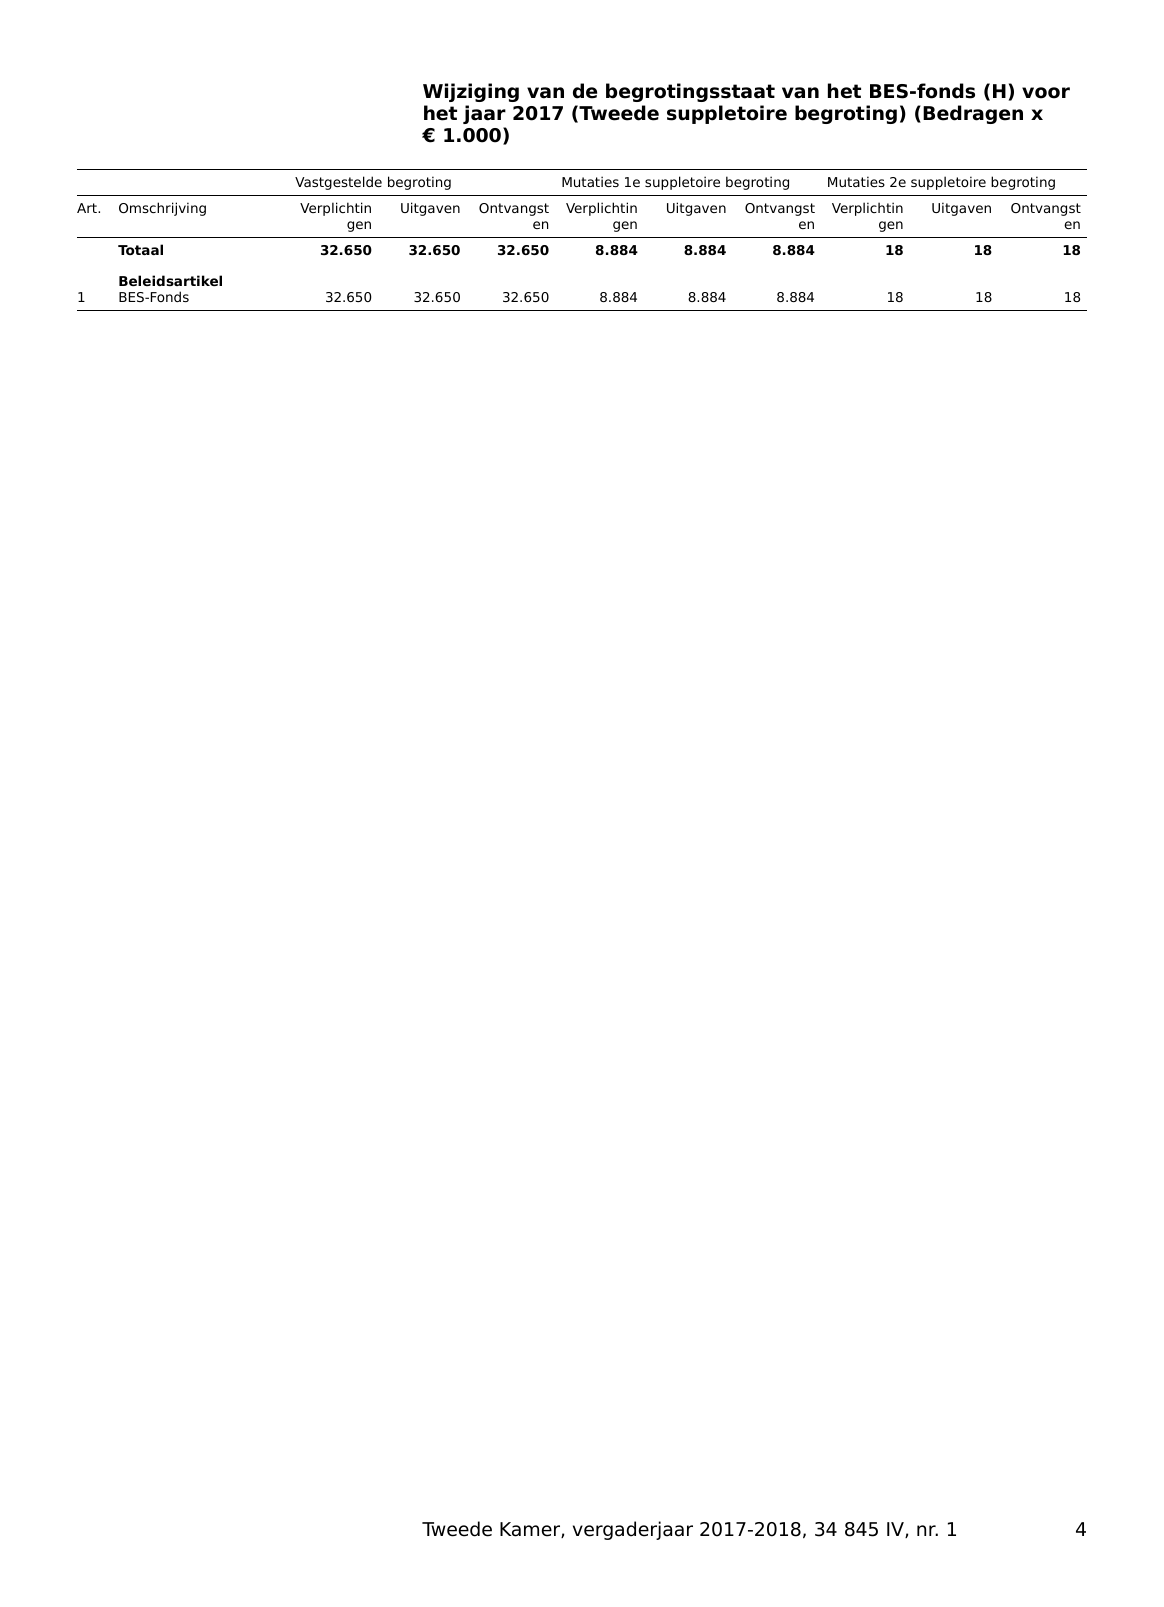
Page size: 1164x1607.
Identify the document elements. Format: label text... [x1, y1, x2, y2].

table_cell 8.884 [555, 238, 644, 258]
table_cell Verplichtingen [555, 196, 644, 237]
table_cell [112, 259, 289, 274]
table_cell Ontvangsten [998, 196, 1087, 237]
table_cell [466, 259, 555, 274]
table_cell Ontvangsten [466, 196, 555, 237]
table_cell [998, 274, 1087, 290]
table_cell 18 [998, 238, 1087, 258]
table_cell [289, 259, 378, 274]
table_cell [644, 259, 732, 274]
table_cell [77, 238, 112, 258]
table_cell Uitgaven [644, 196, 732, 237]
table_cell 32.650 [466, 290, 555, 310]
table_cell [821, 259, 909, 274]
table_cell 18 [998, 290, 1087, 310]
table_cell Beleidsartikel [112, 274, 289, 290]
table_cell [555, 259, 644, 274]
table_cell Omschrijving [112, 196, 289, 237]
table_cell 8.884 [644, 290, 732, 310]
table_header [112, 170, 289, 195]
table_cell 32.650 [289, 290, 378, 310]
table_cell 32.650 [378, 290, 466, 310]
table_cell [909, 259, 998, 274]
table_cell [77, 274, 112, 290]
table_cell 8.884 [732, 290, 821, 310]
table_cell [378, 259, 466, 274]
table_cell [644, 274, 732, 290]
table_cell 32.650 [378, 238, 466, 258]
table_cell [732, 274, 821, 290]
table_cell [378, 274, 466, 290]
table_header Mutaties 1e suppletoire begroting [555, 170, 821, 195]
table_cell 8.884 [644, 238, 732, 258]
table_header Vastgestelde begroting [289, 170, 555, 195]
table_cell Verplichtingen [821, 196, 909, 237]
table_cell 18 [909, 290, 998, 310]
table_cell Verplichtingen [289, 196, 378, 237]
table_cell [998, 259, 1087, 274]
table_header Mutaties 2e suppletoire begroting [821, 170, 1087, 195]
table_cell [555, 274, 644, 290]
table_cell [732, 259, 821, 274]
table_cell 32.650 [466, 238, 555, 258]
text Wijziging van de begrotingsstaat van het BES-fonds (H) voor het jaar 2017 (Tweede suppletoire begroting) (Bedragen x € 1.000) [422, 81, 1087, 147]
table_cell 8.884 [732, 238, 821, 258]
table_cell [909, 274, 998, 290]
table_cell [77, 259, 112, 274]
table_cell Ontvangsten [732, 196, 821, 237]
table_cell [821, 274, 909, 290]
table_cell 1 [77, 290, 112, 310]
table_cell 18 [909, 238, 998, 258]
table_cell Art. [77, 196, 112, 237]
table_cell Totaal [112, 238, 289, 258]
table_cell BES-Fonds [112, 290, 289, 310]
table_header [77, 170, 112, 195]
table_cell Uitgaven [909, 196, 998, 237]
table_cell [466, 274, 555, 290]
table_cell Uitgaven [378, 196, 466, 237]
table_cell 18 [821, 290, 909, 310]
table_cell 8.884 [555, 290, 644, 310]
table_cell 18 [821, 238, 909, 258]
table_cell 32.650 [289, 238, 378, 258]
table_cell [289, 274, 378, 290]
